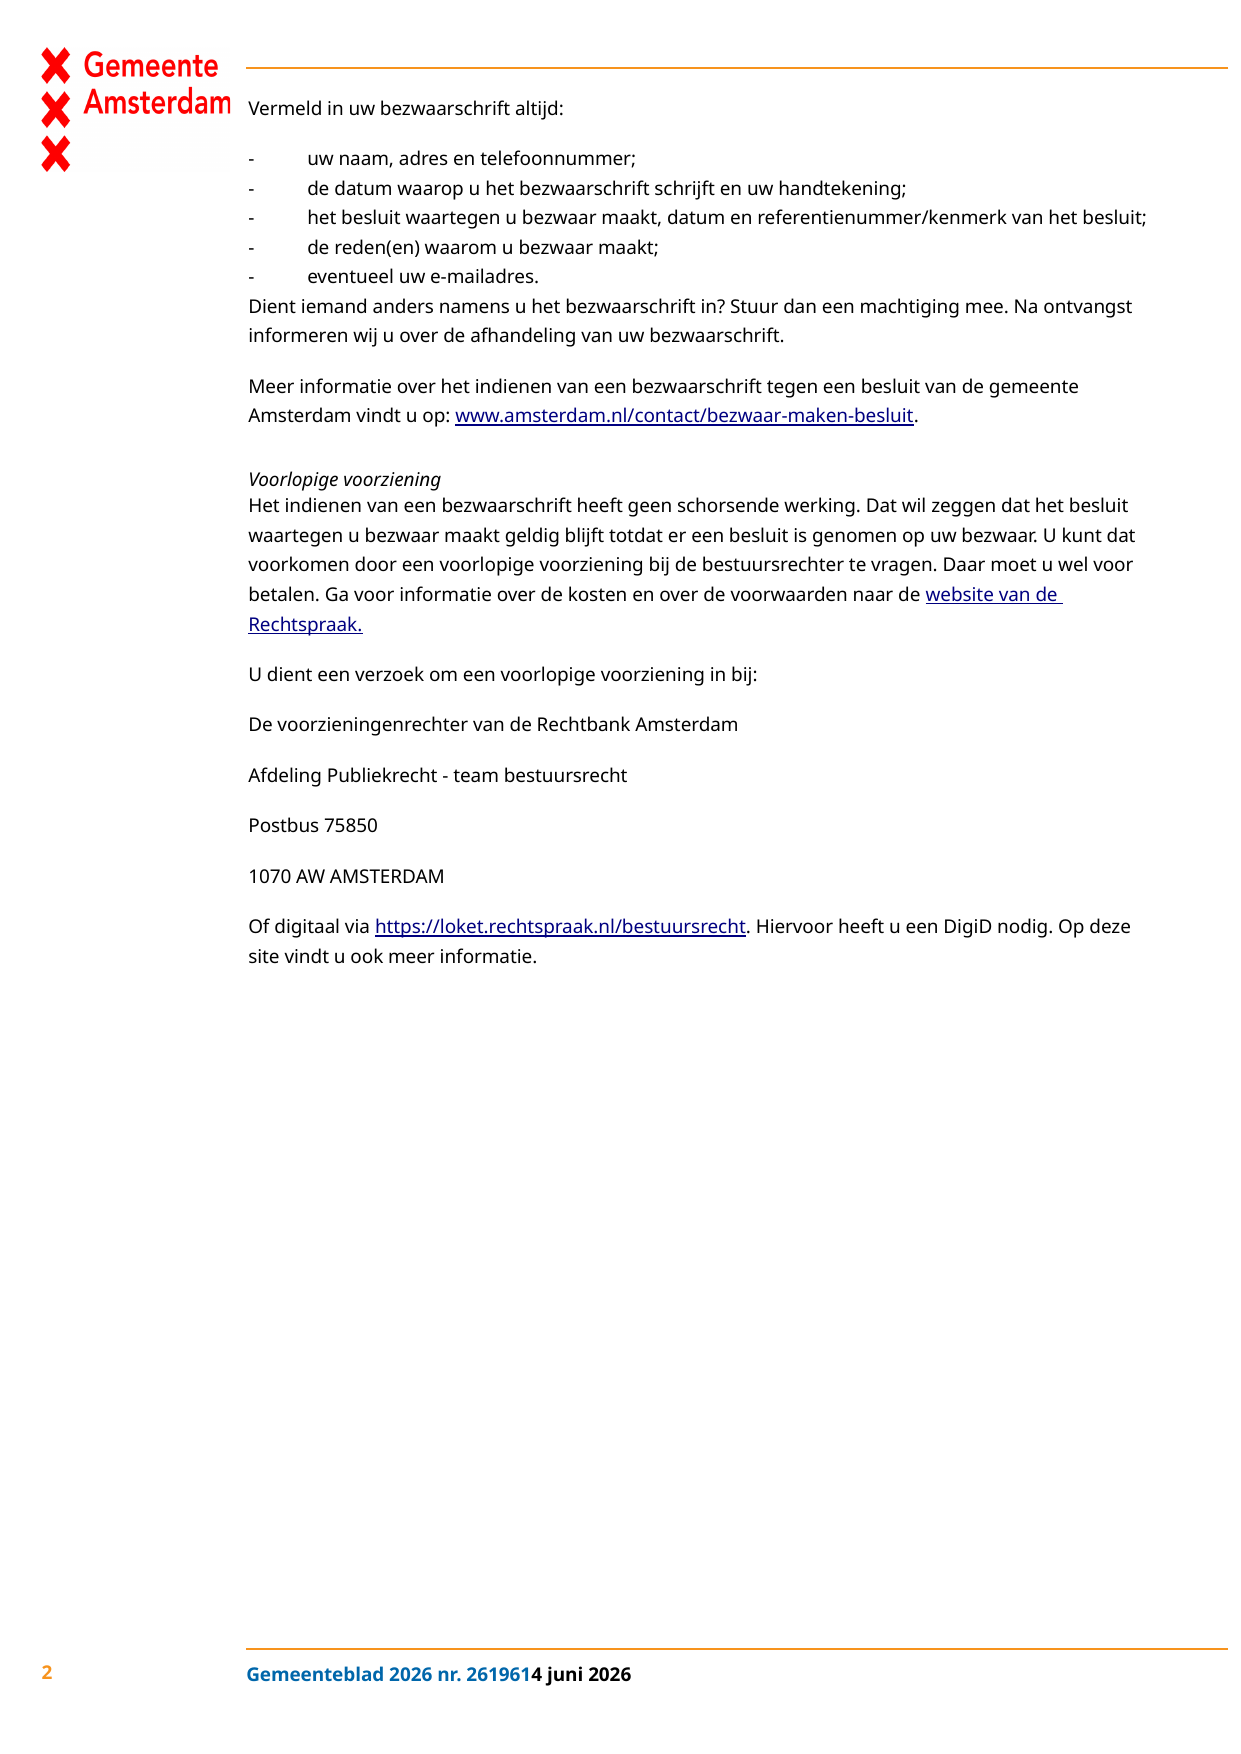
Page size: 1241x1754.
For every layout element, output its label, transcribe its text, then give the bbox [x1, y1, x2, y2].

list de datum waarop u het bezwaarschrift schrijft en uw handtekening; [248, 175, 1152, 201]
text Afdeling Publiekrecht - team bestuursrecht [248, 762, 1152, 788]
picture [41, 47, 231, 172]
list de reden(en) waarom u bezwaar maakt; [248, 234, 1152, 260]
list uw naam, adres en telefoonnummer; [248, 145, 1152, 171]
text Het indienen van een bezwaarschrift heeft geen schorsende werking. Dat wil zeggen dat het besluit waartegen u bezwaar maakt geldig blijft totdat er een besluit is genomen op uw bezwaar. U kunt dat voorkomen door een voorlopige voorziening bij de bestuursrechter te vragen. Daar moet u wel voor betalen. Ga voor informatie over de kosten en over de voorwaarden naar de website van de Rechtspraak. [248, 492, 1152, 636]
text Of digitaal via https://loket.rechtspraak.nl/bestuursrecht. Hiervoor heeft u een DigiD nodig. Op deze site vindt u ook meer informatie. [248, 913, 1152, 968]
text Voorlopige voorziening [248, 467, 1152, 492]
text Meer informatie over het indienen van een bezwaarschrift tegen een besluit van de gemeente Amsterdam vindt u op: www.amsterdam.nl/contact/bezwaar-maken-besluit. [248, 373, 1152, 428]
text Vermeld in uw bezwaarschrift altijd: [248, 95, 1152, 121]
text De voorzieningenrechter van de Rechtbank Amsterdam [248, 712, 1152, 737]
text U dient een verzoek om een voorlopige voorziening in bij: [248, 661, 1152, 687]
text Dient iemand anders namens u het bezwaarschrift in? Stuur dan een machtiging mee. Na ontvangst informeren wij u over de afhandeling van uw bezwaarschrift. [248, 293, 1152, 348]
list eventueel uw e-mailadres. [248, 263, 1152, 289]
list het besluit waartegen u bezwaar maakt, datum en referentienummer/kenmerk van het besluit; [248, 204, 1152, 230]
text 1070 AW AMSTERDAM [248, 863, 1152, 888]
text Postbus 75850 [248, 812, 1152, 838]
